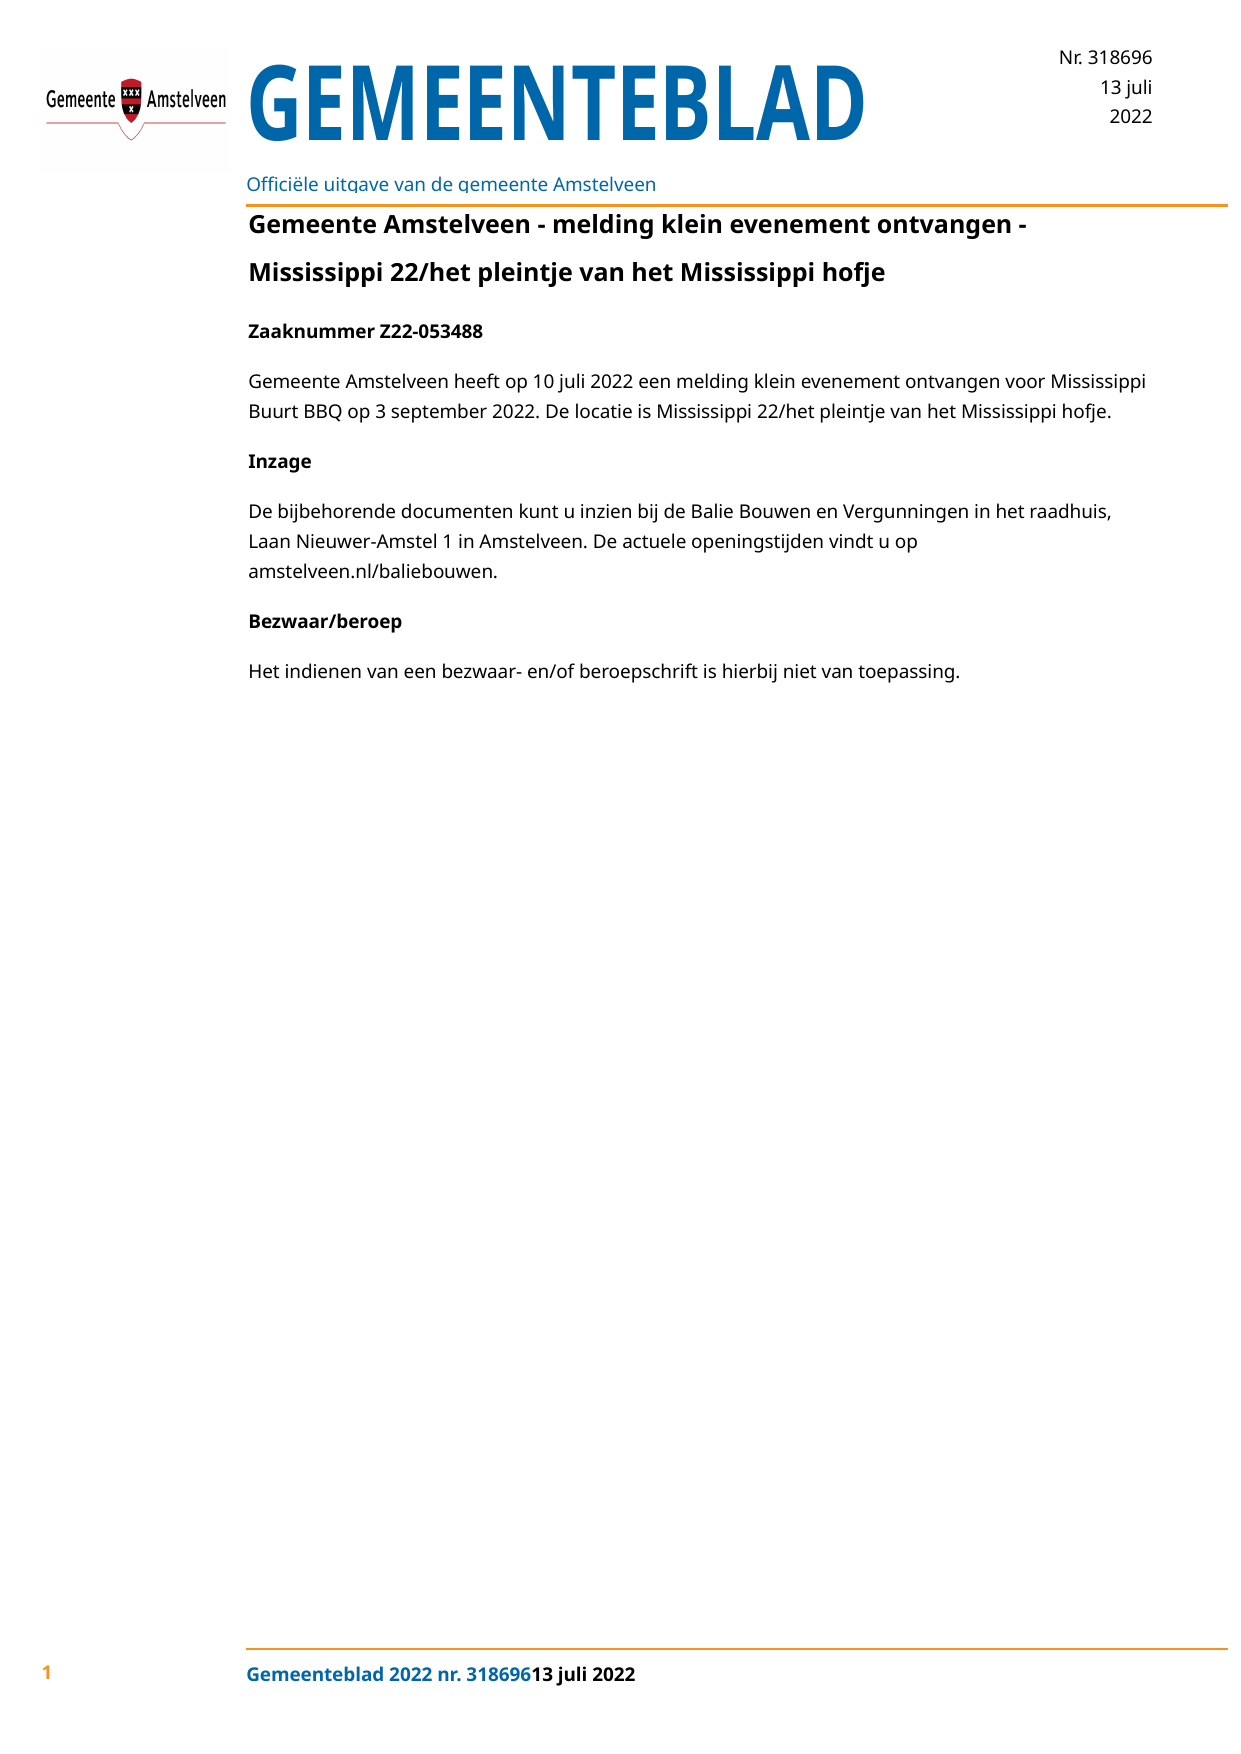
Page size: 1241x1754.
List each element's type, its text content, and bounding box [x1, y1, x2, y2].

text Het indienen van een bezwaar- en/of beroepschrift is hierbij niet van toepassing. [248, 659, 1152, 684]
picture [41, 47, 231, 172]
text De bijbehorende documenten kunt u inzien bij de Balie Bouwen en Vergunningen in het raadhuis, Laan Nieuwer-Amstel 1 in Amstelveen. De actuele openingstijden vindt u op amstelveen.nl/baliebouwen. [248, 499, 1152, 584]
text Gemeente Amstelveen heeft op 10 juli 2022 een melding klein evenement ontvangen voor Mississippi Buurt BBQ op 3 september 2022. De locatie is Mississippi 22/het pleintje van het Mississippi hofje. [248, 368, 1152, 424]
text Gemeente Amstelveen - melding klein evenement ontvangen - Mississippi 22/het pleintje van het Mississippi hofje [248, 207, 1152, 288]
text Zaaknummer Z22-053488 [248, 318, 1152, 344]
text Bezwaar/beroep [248, 608, 1152, 634]
text Inzage [248, 448, 1152, 474]
